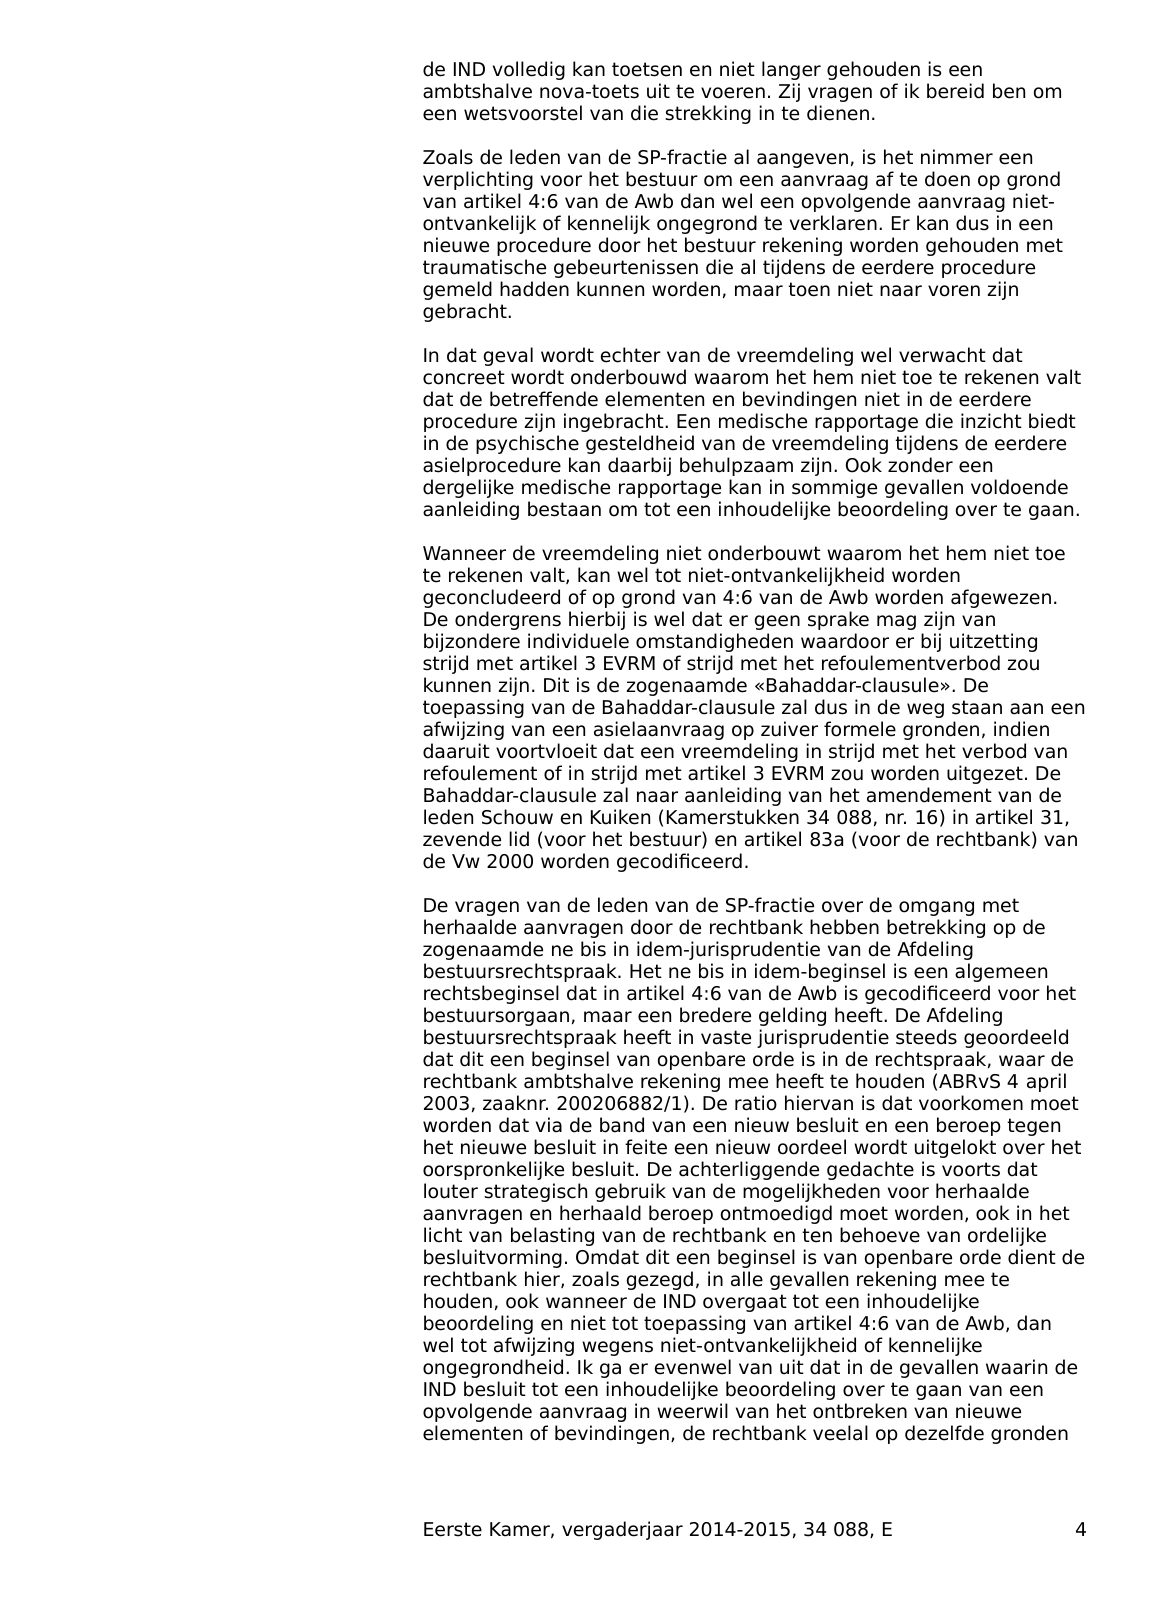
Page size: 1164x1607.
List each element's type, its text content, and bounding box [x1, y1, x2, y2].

text Zoals de leden van de SP-fractie al aangeven, is het nimmer een verplichting voor het bestuur om een aanvraag af te doen op grond van artikel 4:6 van de Awb dan wel een opvolgende aanvraag niet-ontvankelijk of kennelijk ongegrond te verklaren. Er kan dus in een nieuwe procedure door het bestuur rekening worden gehouden met traumatische gebeurtenissen die al tijdens de eerdere procedure gemeld hadden kunnen worden, maar toen niet naar voren zijn gebracht. [422, 147, 1087, 323]
text De vragen van de leden van de SP-fractie over de omgang met herhaalde aanvragen door de rechtbank hebben betrekking op de zogenaamde ne bis in idem-jurisprudentie van de Afdeling bestuursrechtspraak. Het ne bis in idem-beginsel is een algemeen rechtsbeginsel dat in artikel 4:6 van de Awb is gecodificeerd voor het bestuursorgaan, maar een bredere gelding heeft. De Afdeling bestuursrechtspraak heeft in vaste jurisprudentie steeds geoordeeld dat dit een beginsel van openbare orde is in de rechtspraak, waar de rechtbank ambtshalve rekening mee heeft te houden (ABRvS 4 april 2003, zaaknr. 200206882/1). De ratio hiervan is dat voorkomen moet worden dat via de band van een nieuw besluit en een beroep tegen het nieuwe besluit in feite een nieuw oordeel wordt uitgelokt over het oorspronkelijke besluit. De achterliggende gedachte is voorts dat louter strategisch gebruik van de mogelijkheden voor herhaalde aanvragen en herhaald beroep ontmoedigd moet worden, ook in het licht van belasting van de rechtbank en ten behoeve van ordelijke besluitvorming. Omdat dit een beginsel is van openbare orde dient de rechtbank hier, zoals gezegd, in alle gevallen rekening mee te houden, ook wanneer de IND overgaat tot een inhoudelijke beoordeling en niet tot toepassing van artikel 4:6 van de Awb, dan wel tot afwijzing wegens niet-ontvankelijkheid of kennelijke ongegrondheid. Ik ga er evenwel van uit dat in de gevallen waarin de IND besluit tot een inhoudelijke beoordeling over te gaan van een opvolgende aanvraag in weerwil van het ontbreken van nieuwe elementen of bevindingen, de rechtbank veelal op dezelfde gronden [422, 895, 1087, 1444]
text Wanneer de vreemdeling niet onderbouwt waarom het hem niet toe te rekenen valt, kan wel tot niet-ontvankelijkheid worden geconcludeerd of op grond van 4:6 van de Awb worden afgewezen. De ondergrens hierbij is wel dat er geen sprake mag zijn van bijzondere individuele omstandigheden waardoor er bij uitzetting strijd met artikel 3 EVRM of strijd met het refoulementverbod zou kunnen zijn. Dit is de zogenaamde «Bahaddar-clausule». De toepassing van de Bahaddar-clausule zal dus in de weg staan aan een afwijzing van een asielaanvraag op zuiver formele gronden, indien daaruit voortvloeit dat een vreemdeling in strijd met het verbod van refoulement of in strijd met artikel 3 EVRM zou worden uitgezet. De Bahaddar-clausule zal naar aanleiding van het amendement van de leden Schouw en Kuiken (Kamerstukken 34 088, nr. 16) in artikel 31, zevende lid (voor het bestuur) en artikel 83a (voor de rechtbank) van de Vw 2000 worden gecodificeerd. [422, 543, 1087, 873]
text In dat geval wordt echter van de vreemdeling wel verwacht dat concreet wordt onderbouwd waarom het hem niet toe te rekenen valt dat de betreffende elementen en bevindingen niet in de eerdere procedure zijn ingebracht. Een medische rapportage die inzicht biedt in de psychische gesteldheid van de vreemdeling tijdens de eerdere asielprocedure kan daarbij behulpzaam zijn. Ook zonder een dergelijke medische rapportage kan in sommige gevallen voldoende aanleiding bestaan om tot een inhoudelijke beoordeling over te gaan. [422, 345, 1087, 521]
text de IND volledig kan toetsen en niet langer gehouden is een ambtshalve nova-toets uit te voeren. Zij vragen of ik bereid ben om een wetsvoorstel van die strekking in te dienen. [422, 59, 1087, 125]
